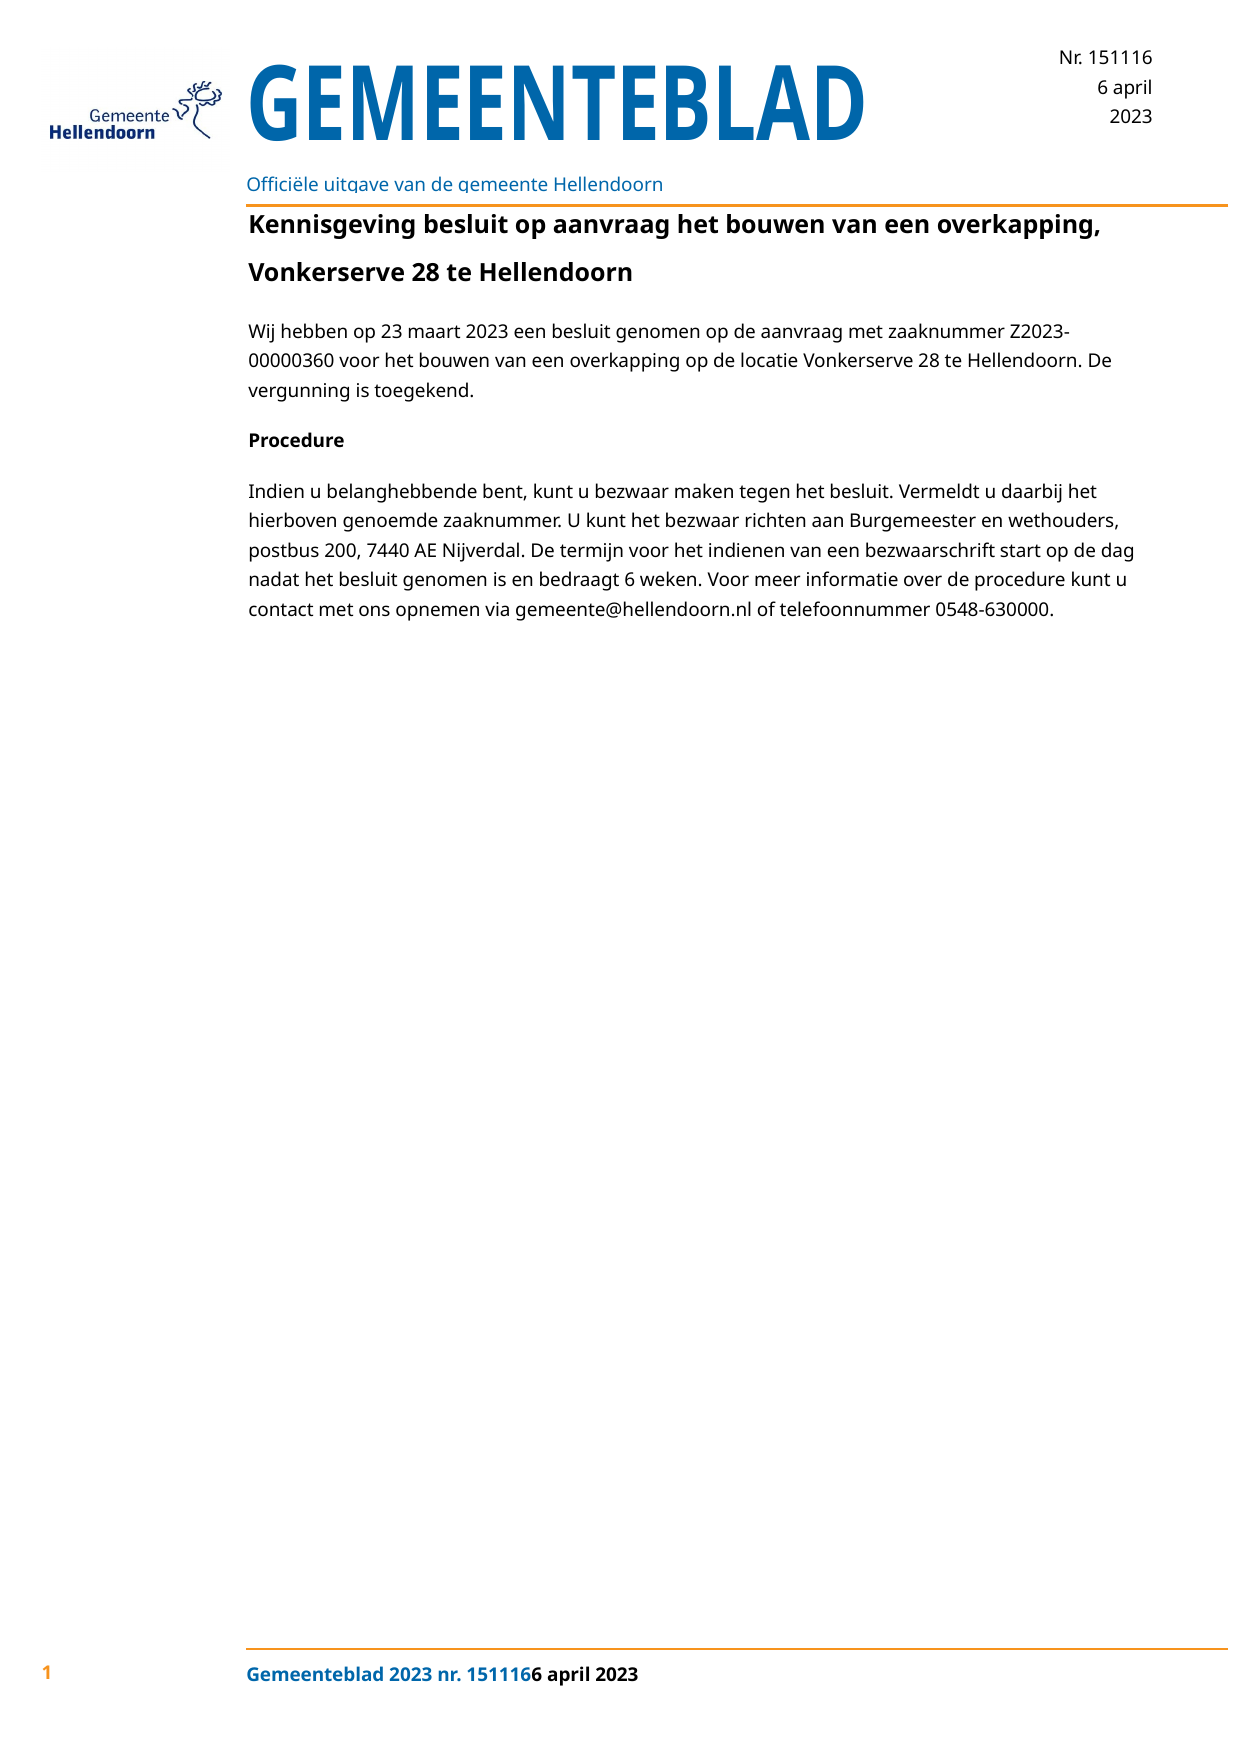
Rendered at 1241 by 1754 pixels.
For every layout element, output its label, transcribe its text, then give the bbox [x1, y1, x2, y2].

text Indien u belanghebbende bent, kunt u bezwaar maken tegen het besluit. Vermeldt u daarbij het hierboven genoemde zaaknummer. U kunt het bezwaar richten aan Burgemeester en wethouders, postbus 200, 7440 AE Nijverdal. De termijn voor het indienen van een bezwaarschrift start op de dag nadat het besluit genomen is en bedraagt 6 weken. Voor meer informatie over de procedure kunt u contact met ons opnemen via gemeente@hellendoorn.nl of telefoonnummer 0548-630000. [248, 478, 1152, 622]
picture [41, 47, 231, 172]
text Wij hebben op 23 maart 2023 een besluit genomen op de aanvraag met zaaknummer Z2023-00000360 voor het bouwen van een overkapping op de locatie Vonkerserve 28 te Hellendoorn. De vergunning is toegekend. [248, 318, 1152, 403]
text Procedure [248, 427, 1152, 453]
text Kennisgeving besluit op aanvraag het bouwen van een overkapping, Vonkerserve 28 te Hellendoorn [248, 207, 1152, 288]
